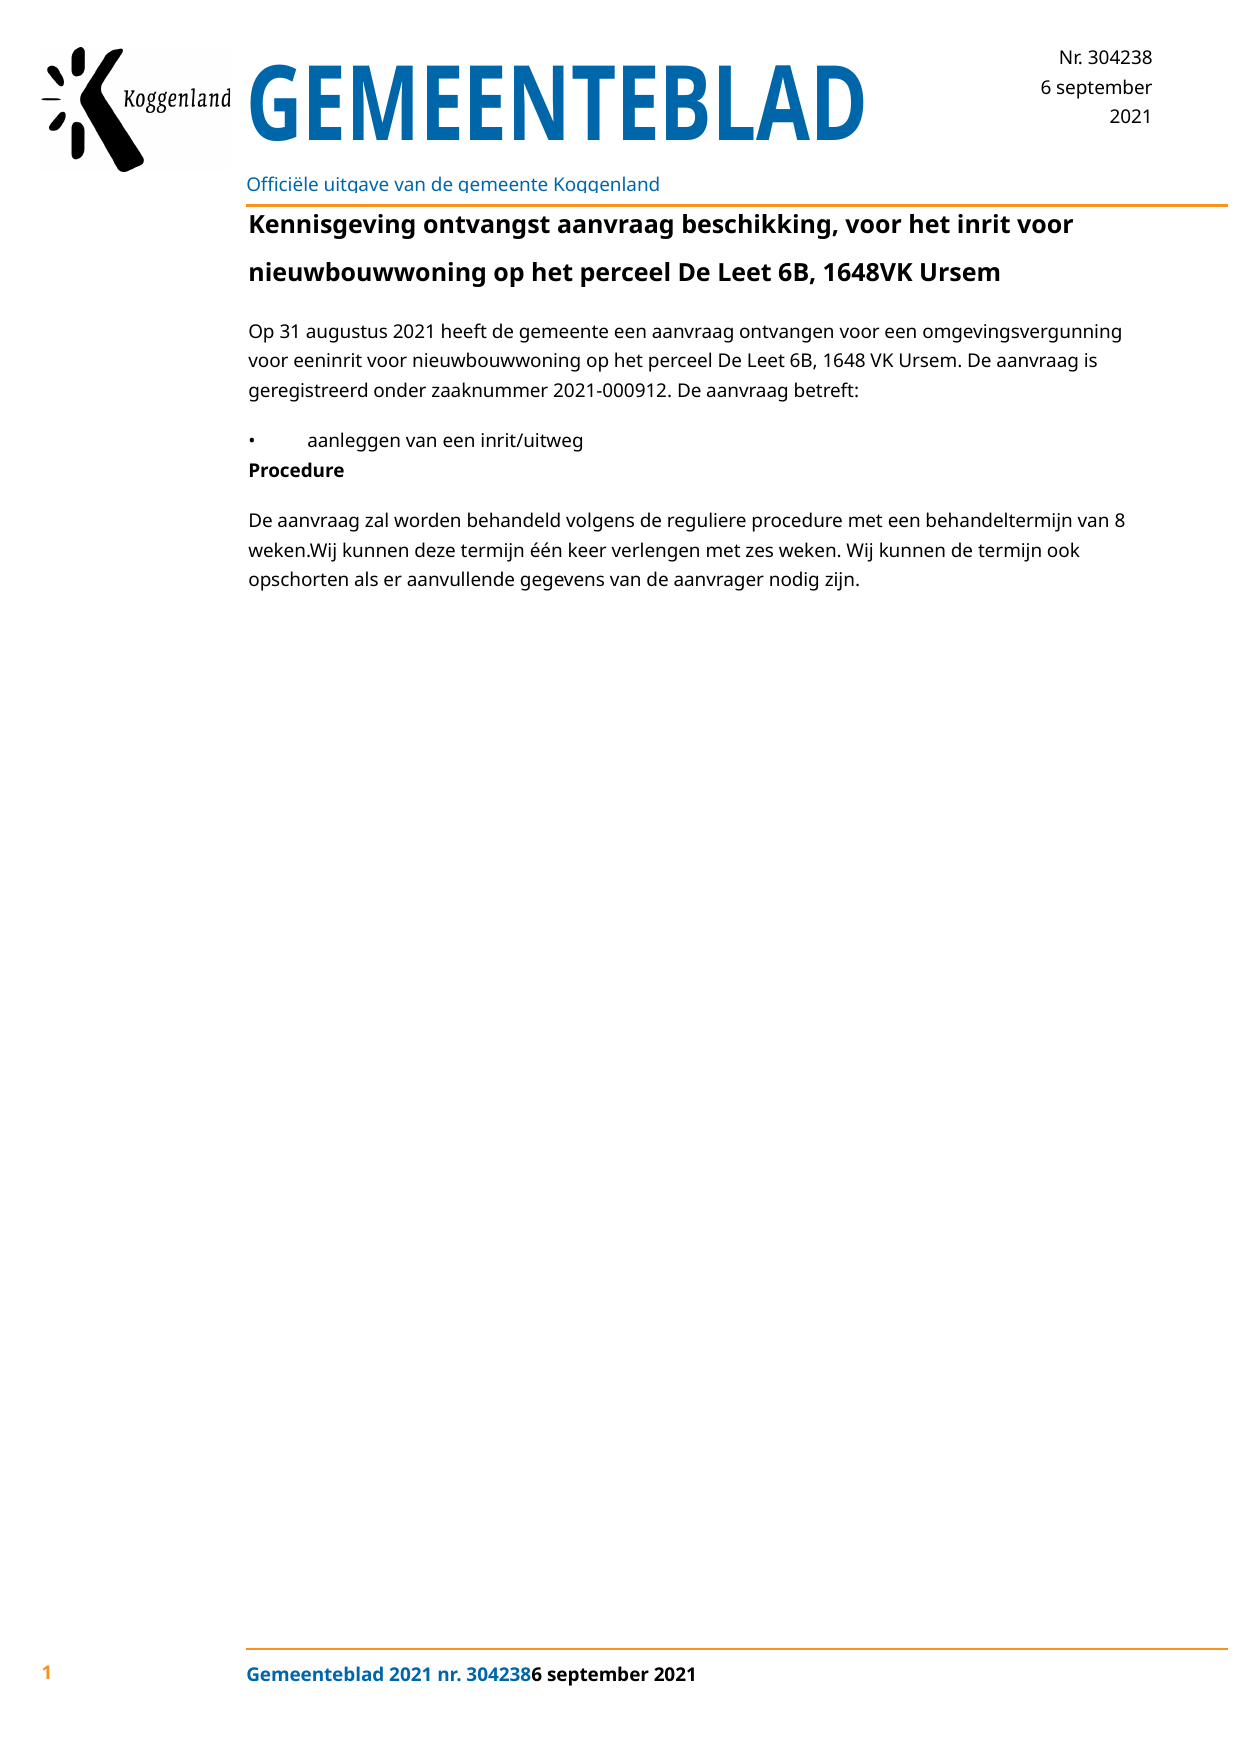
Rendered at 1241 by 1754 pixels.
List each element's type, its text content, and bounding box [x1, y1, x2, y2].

text Procedure [248, 457, 1152, 483]
text Kennisgeving ontvangst aanvraag beschikking, voor het inrit voor nieuwbouwwoning op het perceel De Leet 6B, 1648VK Ursem [248, 207, 1152, 288]
list aanleggen van een inrit/uitweg [248, 427, 1152, 453]
picture [41, 47, 231, 172]
text Op 31 augustus 2021 heeft de gemeente een aanvraag ontvangen voor een omgevingsvergunning voor eeninrit voor nieuwbouwwoning op het perceel De Leet 6B, 1648 VK Ursem. De aanvraag is geregistreerd onder zaaknummer 2021-000912. De aanvraag betreft: [248, 318, 1152, 403]
text De aanvraag zal worden behandeld volgens de reguliere procedure met een behandeltermijn van 8 weken.Wij kunnen deze termijn één keer verlengen met zes weken. Wij kunnen de termijn ook opschorten als er aanvullende gegevens van de aanvrager nodig zijn. [248, 507, 1152, 592]
